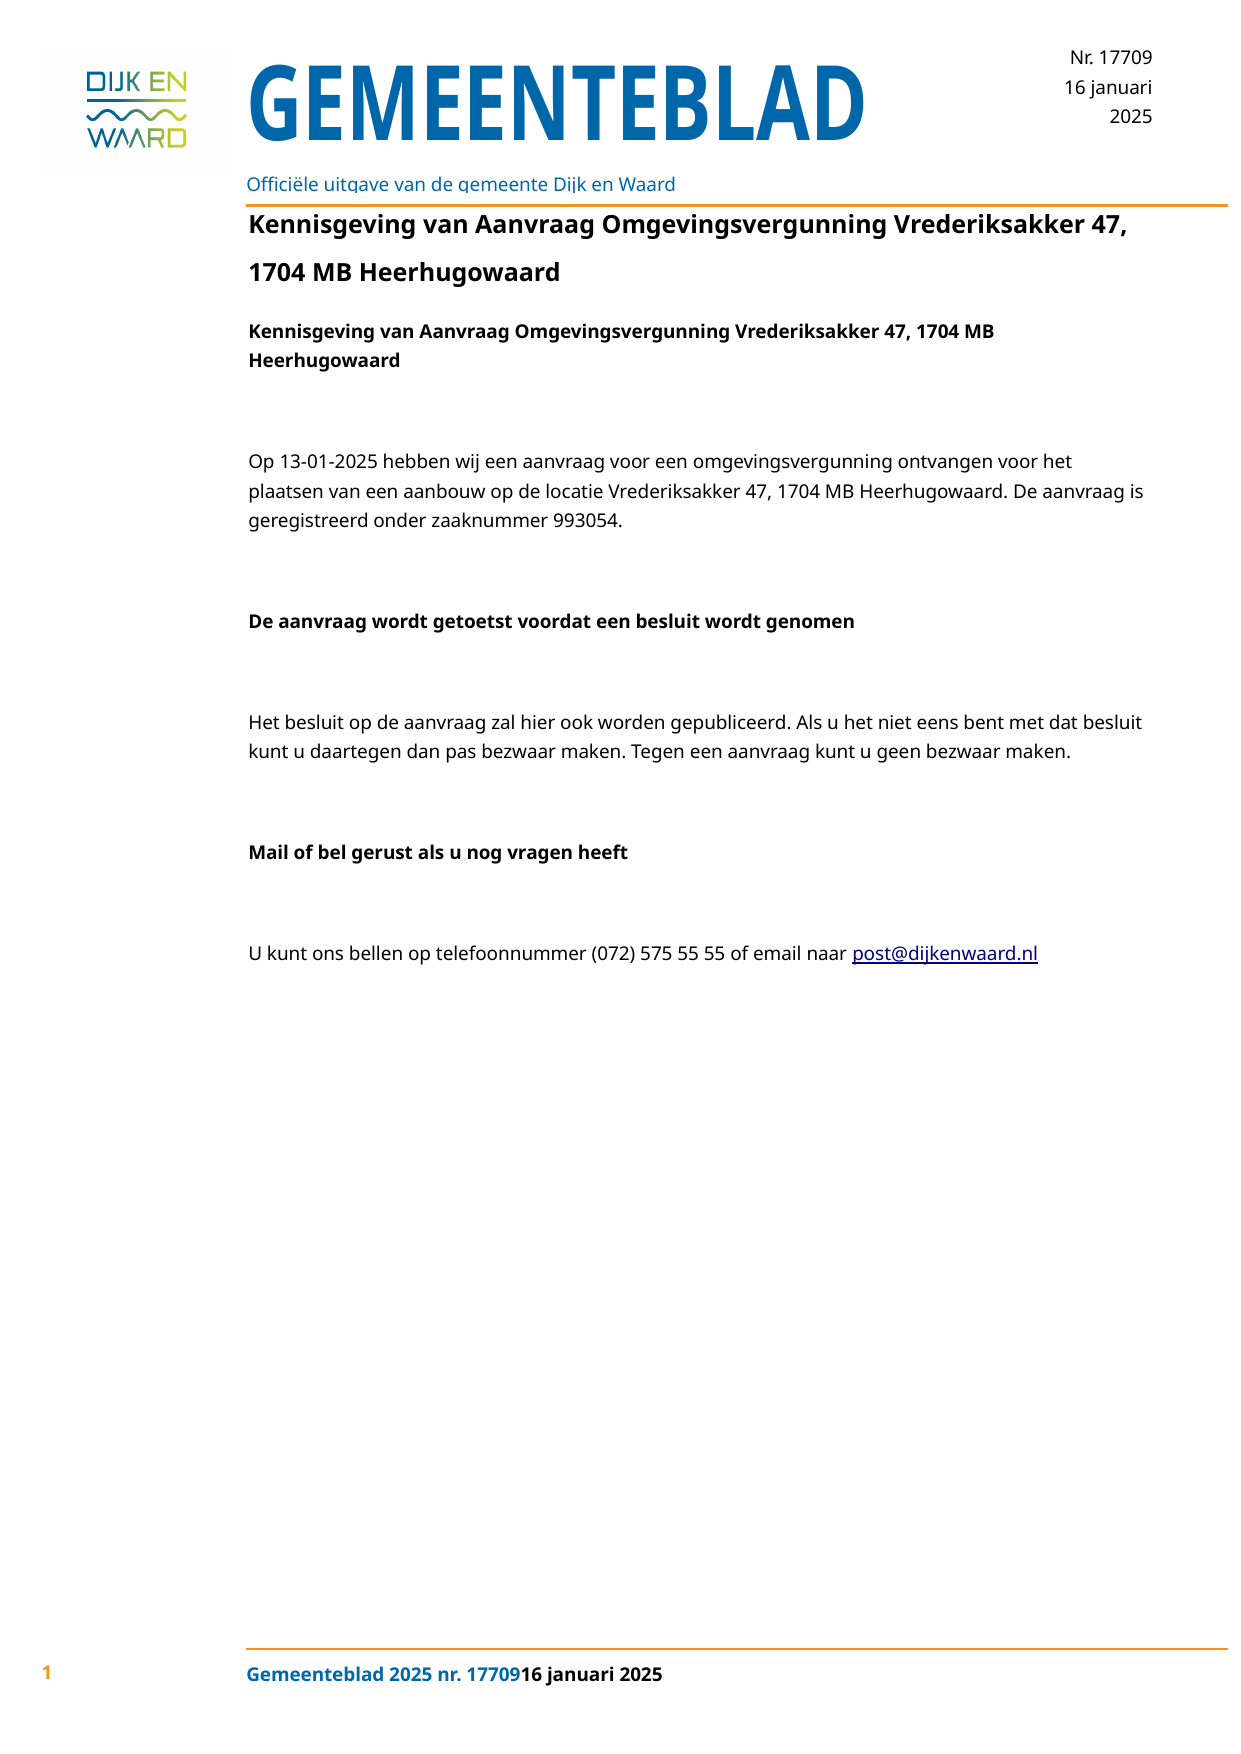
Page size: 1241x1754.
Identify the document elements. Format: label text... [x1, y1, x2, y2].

picture [41, 47, 231, 172]
text Het besluit op de aanvraag zal hier ook worden gepubliceerd. Als u het niet eens bent met dat besluit kunt u daartegen dan pas bezwaar maken. Tegen een aanvraag kunt u geen bezwaar maken. [248, 709, 1152, 764]
text U kunt ons bellen op telefoonnummer (072) 575 55 55 of email naar post@dijkenwaard.nl [248, 940, 1152, 966]
text Kennisgeving van Aanvraag Omgevingsvergunning Vrederiksakker 47, 1704 MB Heerhugowaard [248, 207, 1152, 288]
text De aanvraag wordt getoetst voordat een besluit wordt genomen [248, 608, 1152, 634]
text Op 13-01-2025 hebben wij een aanvraag voor een omgevingsvergunning ontvangen voor het plaatsen van een aanbouw op de locatie Vrederiksakker 47, 1704 MB Heerhugowaard. De aanvraag is geregistreerd onder zaaknummer 993054. [248, 448, 1152, 533]
text Mail of bel gerust als u nog vragen heeft [248, 839, 1152, 865]
text Kennisgeving van Aanvraag Omgevingsvergunning Vrederiksakker 47, 1704 MB Heerhugowaard [248, 318, 1152, 373]
